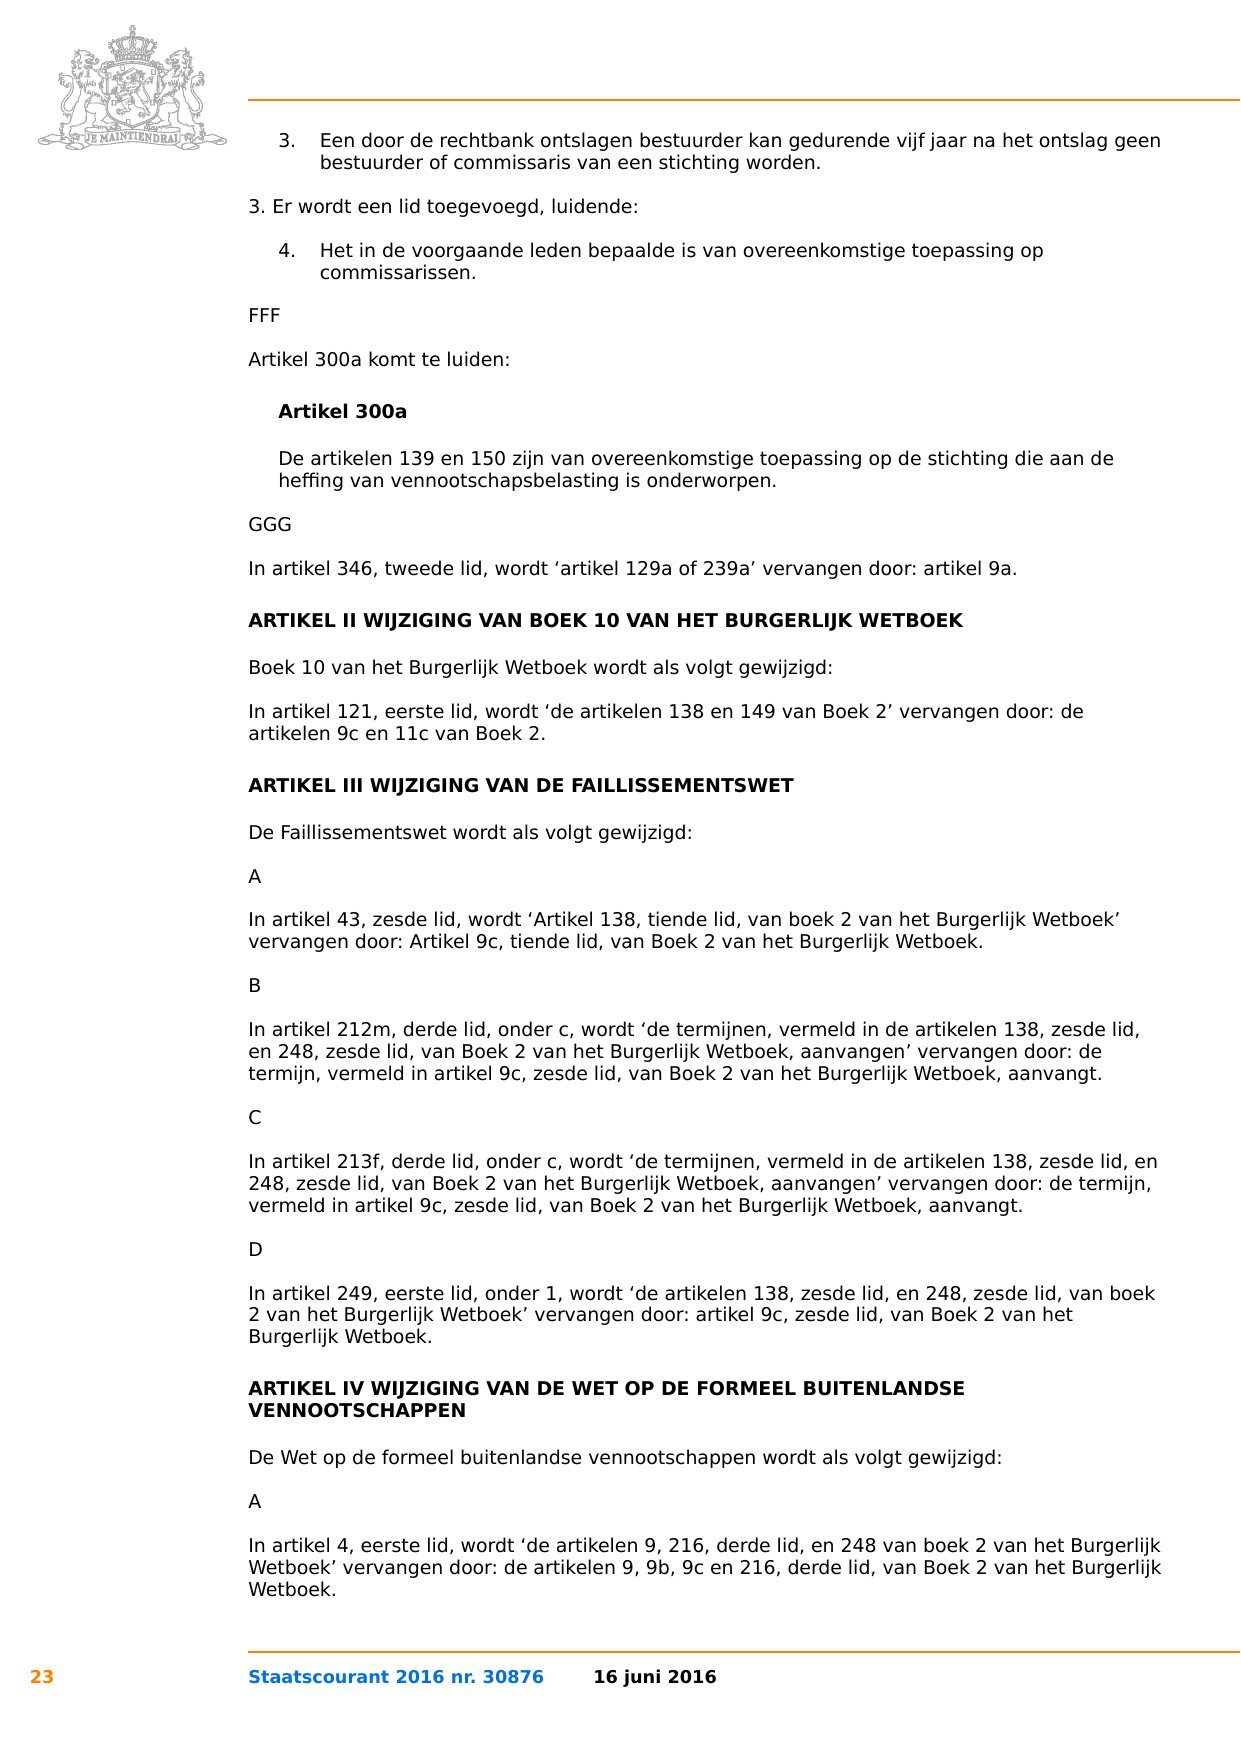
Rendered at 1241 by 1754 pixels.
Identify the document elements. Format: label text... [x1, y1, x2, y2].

text 3. Er wordt een lid toegevoegd, luidende: [248, 196, 1163, 218]
text GGG [248, 514, 1163, 536]
text In artikel 43, zesde lid, wordt ‘Artikel 138, tiende lid, van boek 2 van het Burgerlijk Wetboek’ vervangen door: Artikel 9c, tiende lid, van Boek 2 van het Burgerlijk Wetboek. [248, 909, 1163, 953]
text In artikel 4, eerste lid, wordt ‘de artikelen 9, 216, derde lid, en 248 van boek 2 van het Burgerlijk Wetboek’ vervangen door: de artikelen 9, 9b, 9c en 216, derde lid, van Boek 2 van het Burgerlijk Wetboek. [248, 1535, 1163, 1601]
text In artikel 249, eerste lid, onder 1, wordt ‘de artikelen 138, zesde lid, en 248, zesde lid, van boek 2 van het Burgerlijk Wetboek’ vervangen door: artikel 9c, zesde lid, van Boek 2 van het Burgerlijk Wetboek. [248, 1282, 1163, 1348]
subtitle ARTIKEL III WIJZIGING VAN DE FAILLISSEMENTSWET [248, 775, 1163, 797]
text 3. Een door de rechtbank ontslagen bestuurder kan gedurende vijf jaar na het ontslag geen bestuurder of commissaris van een stichting worden. [278, 130, 1163, 174]
text Artikel 300a komt te luiden: [248, 349, 1163, 371]
text A [248, 1491, 1163, 1513]
text B [248, 975, 1163, 997]
text FFF [248, 305, 1163, 327]
text De Wet op de formeel buitenlandse vennootschappen wordt als volgt gewijzigd: [248, 1447, 1163, 1469]
text D [248, 1238, 1163, 1261]
subtitle Artikel 300a [278, 401, 1163, 423]
text Boek 10 van het Burgerlijk Wetboek wordt als volgt gewijzigd: [248, 657, 1163, 679]
text In artikel 121, eerste lid, wordt ‘de artikelen 138 en 149 van Boek 2’ vervangen door: de artikelen 9c en 11c van Boek 2. [248, 701, 1163, 745]
text In artikel 212m, derde lid, onder c, wordt ‘de termijnen, vermeld in de artikelen 138, zesde lid, en 248, zesde lid, van Boek 2 van het Burgerlijk Wetboek, aanvangen’ vervangen door: de termijn, vermeld in artikel 9c, zesde lid, van Boek 2 van het Burgerlijk Wetboek, aanvangt. [248, 1019, 1163, 1085]
text C [248, 1107, 1163, 1129]
subtitle ARTIKEL II WIJZIGING VAN BOEK 10 VAN HET BURGERLIJK WETBOEK [248, 610, 1163, 632]
text In artikel 346, tweede lid, wordt ‘artikel 129a of 239a’ vervangen door: artikel 9a. [248, 558, 1163, 580]
text De Faillissementswet wordt als volgt gewijzigd: [248, 822, 1163, 844]
picture [38, 25, 227, 150]
text 4. Het in de voorgaande leden bepaalde is van overeenkomstige toepassing op commissarissen. [278, 239, 1163, 283]
text De artikelen 139 en 150 zijn van overeenkomstige toepassing op de stichting die aan de heffing van vennootschapsbelasting is onderworpen. [278, 448, 1163, 492]
text In artikel 213f, derde lid, onder c, wordt ‘de termijnen, vermeld in de artikelen 138, zesde lid, en 248, zesde lid, van Boek 2 van het Burgerlijk Wetboek, aanvangen’ vervangen door: de termijn, vermeld in artikel 9c, zesde lid, van Boek 2 van het Burgerlijk Wetboek, aanvangt. [248, 1151, 1163, 1217]
subtitle ARTIKEL IV WIJZIGING VAN DE WET OP DE FORMEEL BUITENLANDSE VENNOOTSCHAPPEN [248, 1378, 1163, 1422]
text A [248, 866, 1163, 887]
